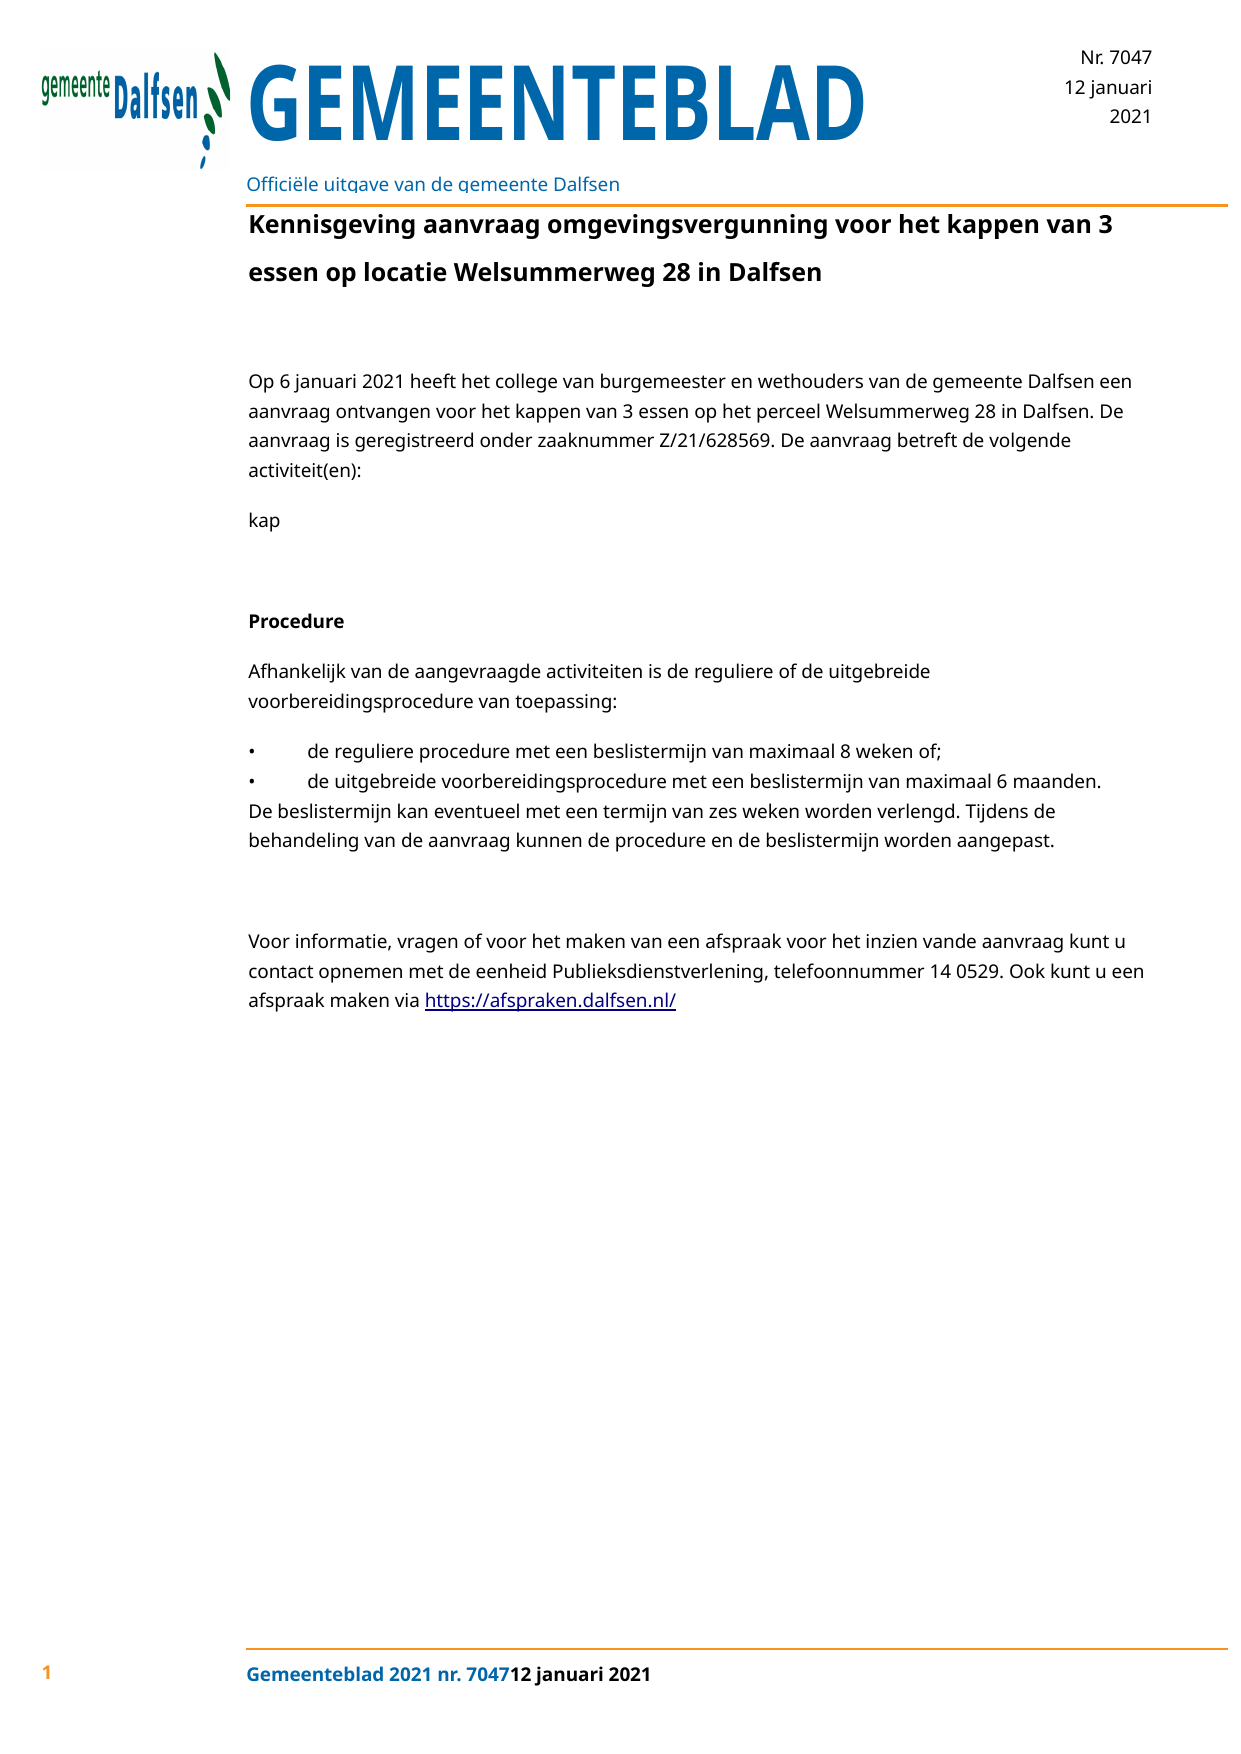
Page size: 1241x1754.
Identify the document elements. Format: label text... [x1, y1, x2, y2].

text Voor informatie, vragen of voor het maken van een afspraak voor het inzien vande aanvraag kunt u contact opnemen met de eenheid Publieksdienstverlening, telefoonnummer 14 0529. Ook kunt u een afspraak maken via https://afspraken.dalfsen.nl/ [248, 928, 1152, 1013]
text De beslistermijn kan eventueel met een termijn van zes weken worden verlengd. Tijdens de behandeling van de aanvraag kunnen de procedure en de beslistermijn worden aangepast. [248, 798, 1152, 853]
text Afhankelijk van de aangevraagde activiteiten is de reguliere of de uitgebreide voorbereidingsprocedure van toepassing: [248, 659, 1152, 714]
picture [41, 47, 231, 172]
text kap [248, 507, 1152, 533]
text Procedure [248, 608, 1152, 634]
text Kennisgeving aanvraag omgevingsvergunning voor het kappen van 3 essen op locatie Welsummerweg 28 in Dalfsen [248, 207, 1152, 288]
text Op 6 januari 2021 heeft het college van burgemeester en wethouders van de gemeente Dalfsen een aanvraag ontvangen voor het kappen van 3 essen op het perceel Welsummerweg 28 in Dalfsen. De aanvraag is geregistreerd onder zaaknummer Z/21/628569. De aanvraag betreft de volgende activiteit(en): [248, 368, 1152, 483]
list de uitgebreide voorbereidingsprocedure met een beslistermijn van maximaal 6 maanden. [248, 768, 1152, 794]
list de reguliere procedure met een beslistermijn van maximaal 8 weken of; [248, 739, 1152, 764]
